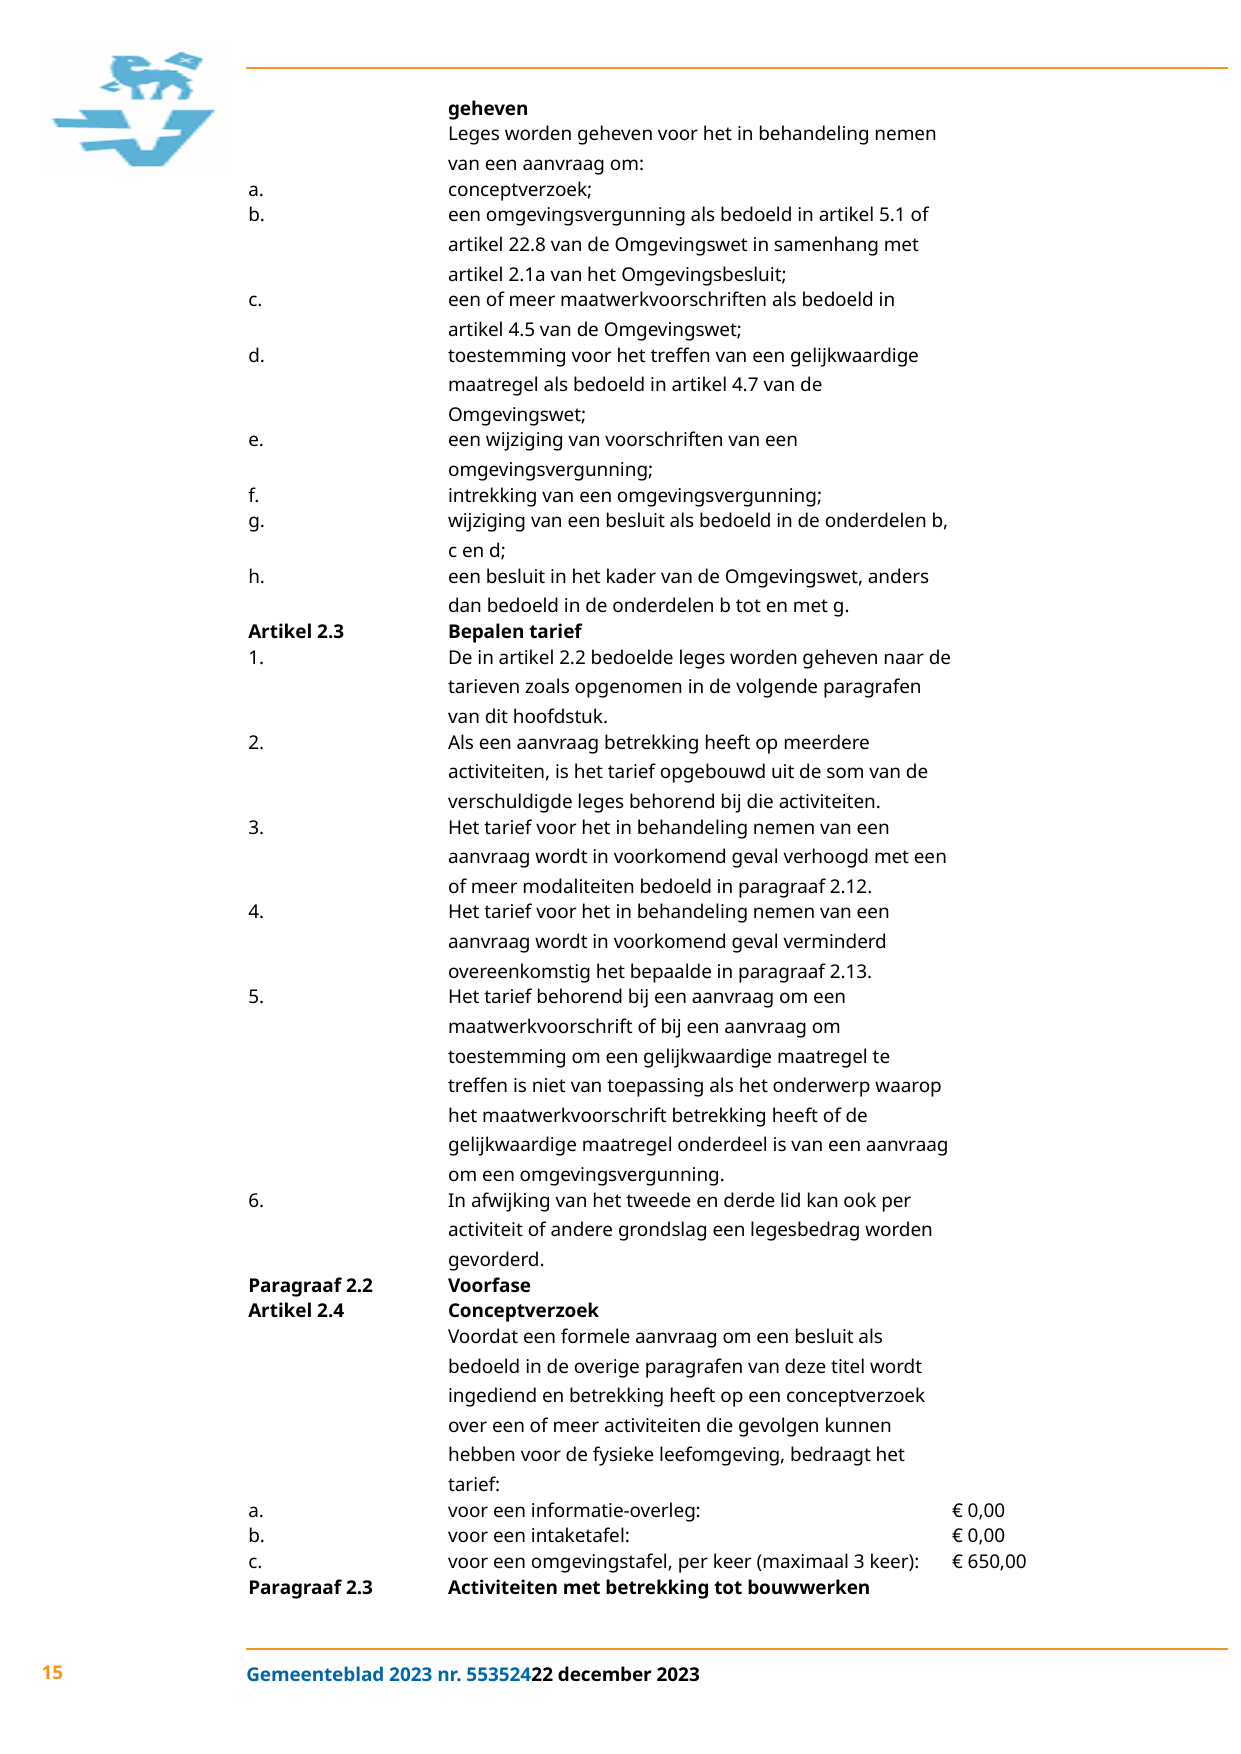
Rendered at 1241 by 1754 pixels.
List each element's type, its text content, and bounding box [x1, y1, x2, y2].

table_cell voor een omgevingstafel, per keer (maximaal 3 keer): [448, 1548, 952, 1574]
table_cell [952, 1298, 1152, 1323]
table_cell 5. [248, 984, 448, 1187]
table_cell [952, 482, 1152, 508]
table_cell Het tarief voor het in behandeling nemen van een aanvraag wordt in voorkomend geval verminderd overeenkomstig het bepaalde in paragraaf 2.13. [448, 899, 952, 984]
table_cell Artikel 2.4 [248, 1298, 448, 1323]
table_cell d. [248, 342, 448, 427]
table_cell 3. [248, 814, 448, 899]
table_cell € 0,00 [952, 1523, 1152, 1548]
table_cell f. [248, 482, 448, 508]
table_cell [952, 618, 1152, 644]
table_cell Bepalen tarief [448, 618, 952, 644]
table_cell Paragraaf 2.3 [248, 1574, 448, 1600]
table_cell [952, 644, 1152, 729]
table_cell [248, 95, 448, 121]
table_cell Leges worden geheven voor het in behandeling nemen van een aanvraag om: [448, 121, 952, 176]
table_cell g. [248, 508, 448, 563]
picture [41, 47, 231, 172]
table_cell Voorfase [448, 1272, 952, 1297]
table_cell een of meer maatwerkvoorschriften als bedoeld in artikel 4.5 van de Omgevingswet; [448, 286, 952, 342]
table_cell [952, 1323, 1152, 1497]
table_cell 1. [248, 644, 448, 729]
table_cell b. [248, 1523, 448, 1548]
table_cell geheven [448, 95, 952, 121]
table_cell a. [248, 1497, 448, 1523]
table_cell een omgevingsvergunning als bedoeld in artikel 5.1 of artikel 22.8 van de Omgevingswet in samenhang met artikel 2.1a van het Omgevingsbesluit; [448, 202, 952, 286]
table_cell De in artikel 2.2 bedoelde leges worden geheven naar de tarieven zoals opgenomen in de volgende paragrafen van dit hoofdstuk. [448, 644, 952, 729]
table_cell c. [248, 286, 448, 342]
table_cell Paragraaf 2.2 [248, 1272, 448, 1297]
table_cell [952, 563, 1152, 618]
table_cell Artikel 2.3 [248, 618, 448, 644]
table_cell 6. [248, 1187, 448, 1272]
table_cell Voordat een formele aanvraag om een besluit als bedoeld in de overige paragrafen van deze titel wordt ingediend en betrekking heeft op een conceptverzoek over een of meer activiteiten die gevolgen kunnen hebben voor de fysieke leefomgeving, bedraagt het tarief: [448, 1323, 952, 1497]
table_cell [248, 121, 448, 176]
table_cell h. [248, 563, 448, 618]
table_cell a. [248, 176, 448, 202]
table_cell € 0,00 [952, 1497, 1152, 1523]
table_cell [952, 814, 1152, 899]
table_cell 2. [248, 729, 448, 814]
table_cell [952, 286, 1152, 342]
table_cell [952, 427, 1152, 482]
table_cell Activiteiten met betrekking tot bouwwerken [448, 1574, 952, 1600]
table_cell conceptverzoek; [448, 176, 952, 202]
table_cell wijziging van een besluit als bedoeld in de onderdelen b, c en d; [448, 508, 952, 563]
table_cell € 650,00 [952, 1548, 1152, 1574]
table_cell voor een intaketafel: [448, 1523, 952, 1548]
table_cell [952, 202, 1152, 286]
table_cell Conceptverzoek [448, 1298, 952, 1323]
table_cell Het tarief voor het in behandeling nemen van een aanvraag wordt in voorkomend geval verhoogd met een of meer modaliteiten bedoeld in paragraaf 2.12. [448, 814, 952, 899]
table_cell [248, 1323, 448, 1497]
table_cell Als een aanvraag betrekking heeft op meerdere activiteiten, is het tarief opgebouwd uit de som van de verschuldigde leges behorend bij die activiteiten. [448, 729, 952, 814]
table_cell een besluit in het kader van de Omgevingswet, anders dan bedoeld in de onderdelen b tot en met g. [448, 563, 952, 618]
table_cell [952, 1187, 1152, 1272]
table_cell intrekking van een omgevingsvergunning; [448, 482, 952, 508]
table_cell [952, 729, 1152, 814]
table_cell [952, 899, 1152, 984]
table_cell [952, 984, 1152, 1187]
table_cell [952, 1574, 1152, 1600]
table_cell [952, 1272, 1152, 1297]
table_cell toestemming voor het treffen van een gelijkwaardige maatregel als bedoeld in artikel 4.7 van de Omgevingswet; [448, 342, 952, 427]
table_cell Het tarief behorend bij een aanvraag om een maatwerkvoorschrift of bij een aanvraag om toestemming om een gelijkwaardige maatregel te treffen is niet van toepassing als het onderwerp waarop het maatwerkvoorschrift betrekking heeft of de gelijkwaardige maatregel onderdeel is van een aanvraag om een omgevingsvergunning. [448, 984, 952, 1187]
table_cell een wijziging van voorschriften van een omgevingsvergunning; [448, 427, 952, 482]
table_cell [952, 342, 1152, 427]
table_cell e. [248, 427, 448, 482]
table_cell [952, 95, 1152, 121]
table_cell [952, 121, 1152, 176]
table_cell c. [248, 1548, 448, 1574]
table_cell In afwijking van het tweede en derde lid kan ook per activiteit of andere grondslag een legesbedrag worden gevorderd. [448, 1187, 952, 1272]
table_cell b. [248, 202, 448, 286]
table_cell voor een informatie-overleg: [448, 1497, 952, 1523]
table_cell [952, 508, 1152, 563]
table_cell [952, 176, 1152, 202]
table_cell 4. [248, 899, 448, 984]
